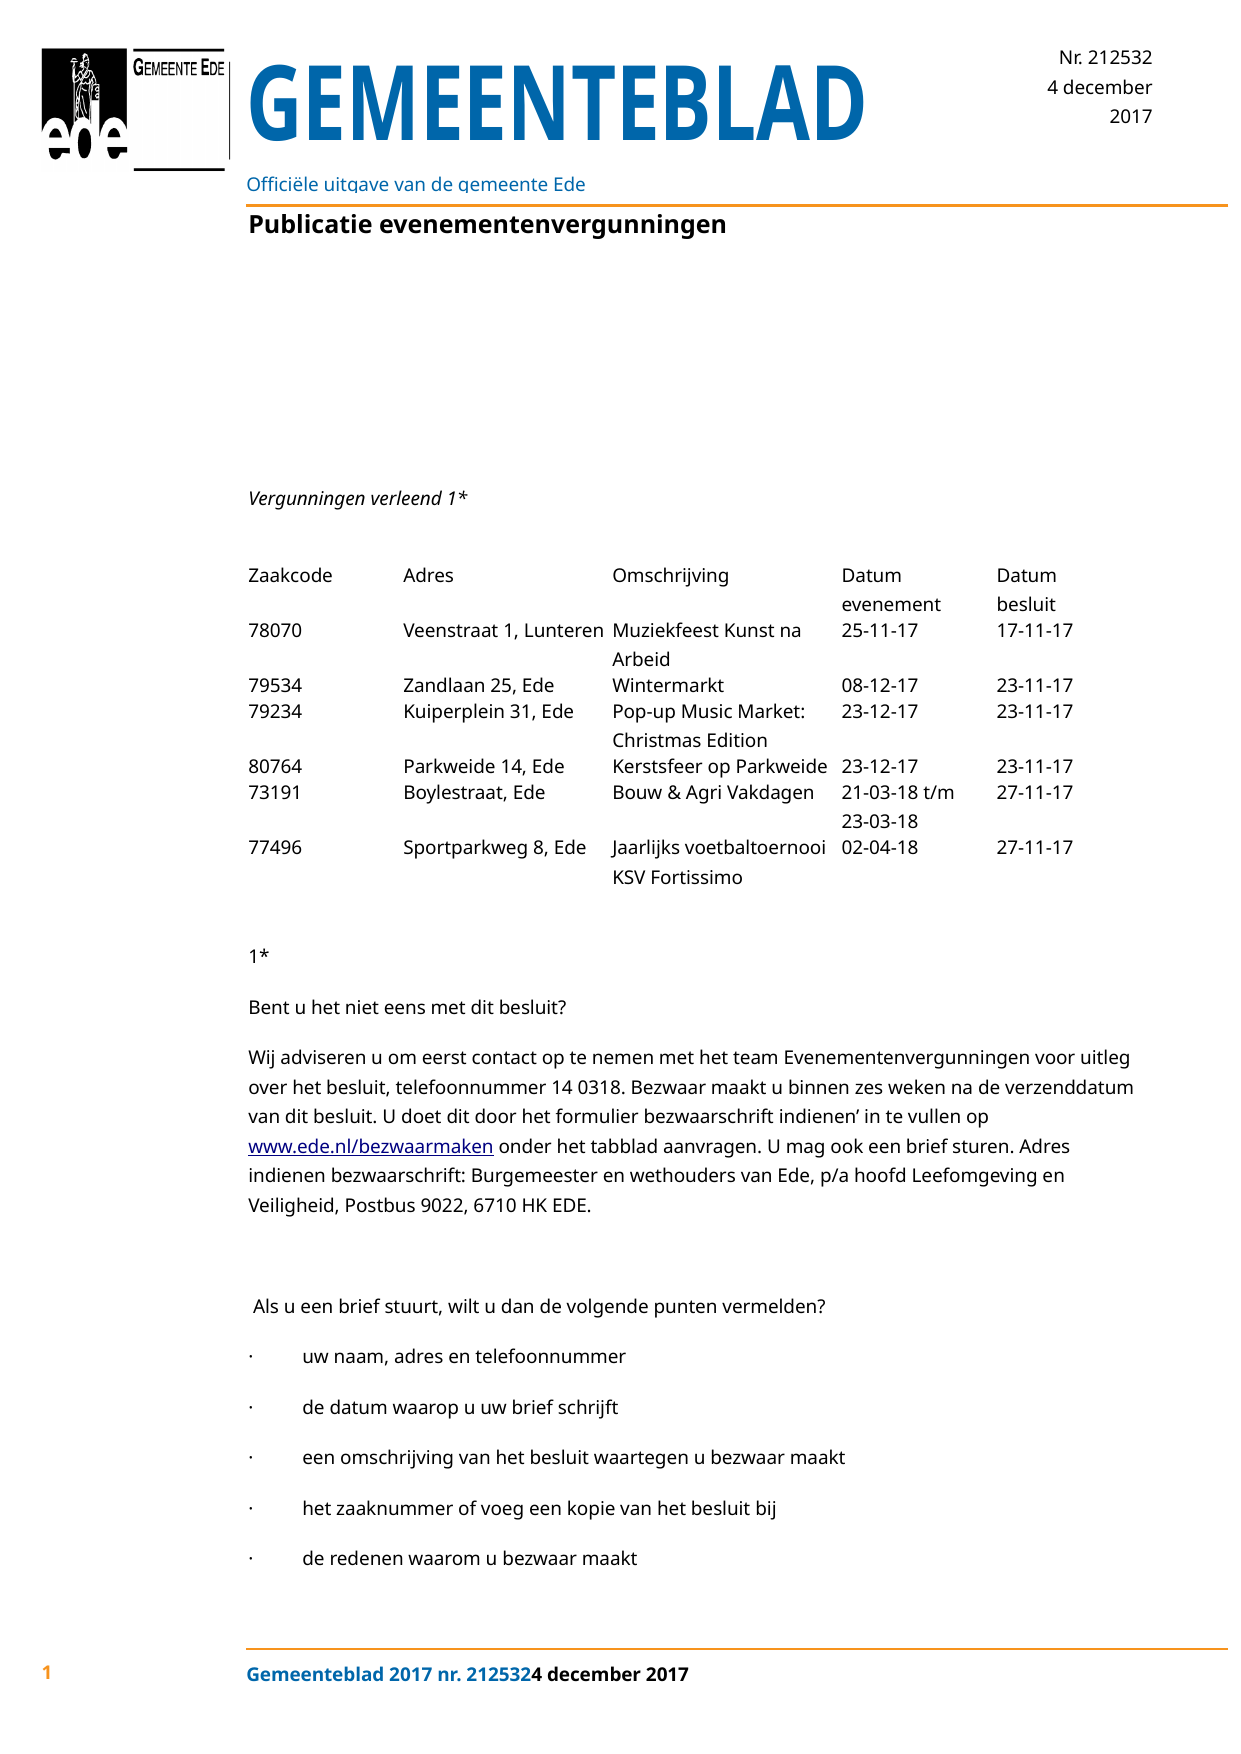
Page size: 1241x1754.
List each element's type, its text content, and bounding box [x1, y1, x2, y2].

table_cell Veenstraat 1, Lunteren [403, 617, 612, 672]
text · uw naam, adres en telefoonnummer [248, 1343, 1152, 1369]
table_cell 23-11-17 [996, 754, 1152, 779]
table_cell 77496 [248, 835, 403, 890]
table_header Zaakcode [248, 562, 403, 617]
table_cell 23-12-17 [841, 698, 996, 753]
table_cell 23-12-17 [841, 754, 996, 779]
table_cell Bouw & Agri Vakdagen [612, 779, 841, 834]
table_cell Sportparkweg 8, Ede [403, 835, 612, 890]
table_cell 79234 [248, 698, 403, 753]
table_cell 17-11-17 [996, 617, 1152, 672]
table_cell Kuiperplein 31, Ede [403, 698, 612, 753]
text Als u een brief stuurt, wilt u dan de volgende punten vermelden? [248, 1293, 1152, 1319]
table_header Adres [403, 562, 612, 617]
text Wij adviseren u om eerst contact op te nemen met het team Evenementenvergunningen voor uitleg over het besluit, telefoonnummer 14 0318. Bezwaar maakt u binnen zes weken na de verzenddatum van dit besluit. U doet dit door het formulier bezwaarschrift indienen’ in te vullen op www.ede.nl/bezwaarmaken onder het tabblad aanvragen. U mag ook een brief sturen. Adres indienen bezwaarschrift: Burgemeester en wethouders van Ede, p/a hoofd Leefomgeving en Veiligheid, Postbus 9022, 6710 HK EDE. [248, 1044, 1152, 1218]
text Vergunningen verleend 1* [248, 486, 1152, 511]
text · de datum waarop u uw brief schrijft [248, 1394, 1152, 1419]
picture [41, 47, 231, 172]
table_cell 23-11-17 [996, 698, 1152, 753]
table_header Datum evenement [841, 562, 996, 617]
table_cell 21-03-18 t/m 23-03-18 [841, 779, 996, 834]
table_cell 27-11-17 [996, 835, 1152, 890]
table_cell Jaarlijks voetbaltoernooi KSV Fortissimo [612, 835, 841, 890]
table_cell Wintermarkt [612, 673, 841, 698]
table_cell Boylestraat, Ede [403, 779, 612, 834]
text Publicatie evenementenvergunningen [248, 207, 1152, 241]
text · de redenen waarom u bezwaar maakt [248, 1545, 1152, 1571]
table_cell 73191 [248, 779, 403, 834]
table_cell 23-11-17 [996, 673, 1152, 698]
table_cell Muziekfeest Kunst na Arbeid [612, 617, 841, 672]
table_cell Zandlaan 25, Ede [403, 673, 612, 698]
table_cell Kerstsfeer op Parkweide [612, 754, 841, 779]
table_cell 08-12-17 [841, 673, 996, 698]
table_cell 79534 [248, 673, 403, 698]
table_cell 78070 [248, 617, 403, 672]
table_header Datum besluit [996, 562, 1152, 617]
table_cell Parkweide 14, Ede [403, 754, 612, 779]
table_cell 27-11-17 [996, 779, 1152, 834]
text 1* [248, 943, 1152, 969]
table_cell 80764 [248, 754, 403, 779]
table_cell 02-04-18 [841, 835, 996, 890]
table_cell 25-11-17 [841, 617, 996, 672]
text · het zaaknummer of voeg een kopie van het besluit bij [248, 1495, 1152, 1520]
text · een omschrijving van het besluit waartegen u bezwaar maakt [248, 1444, 1152, 1470]
table_cell Pop-up Music Market: Christmas Edition [612, 698, 841, 753]
text Bent u het niet eens met dit besluit? [248, 994, 1152, 1019]
table_header Omschrijving [612, 562, 841, 617]
